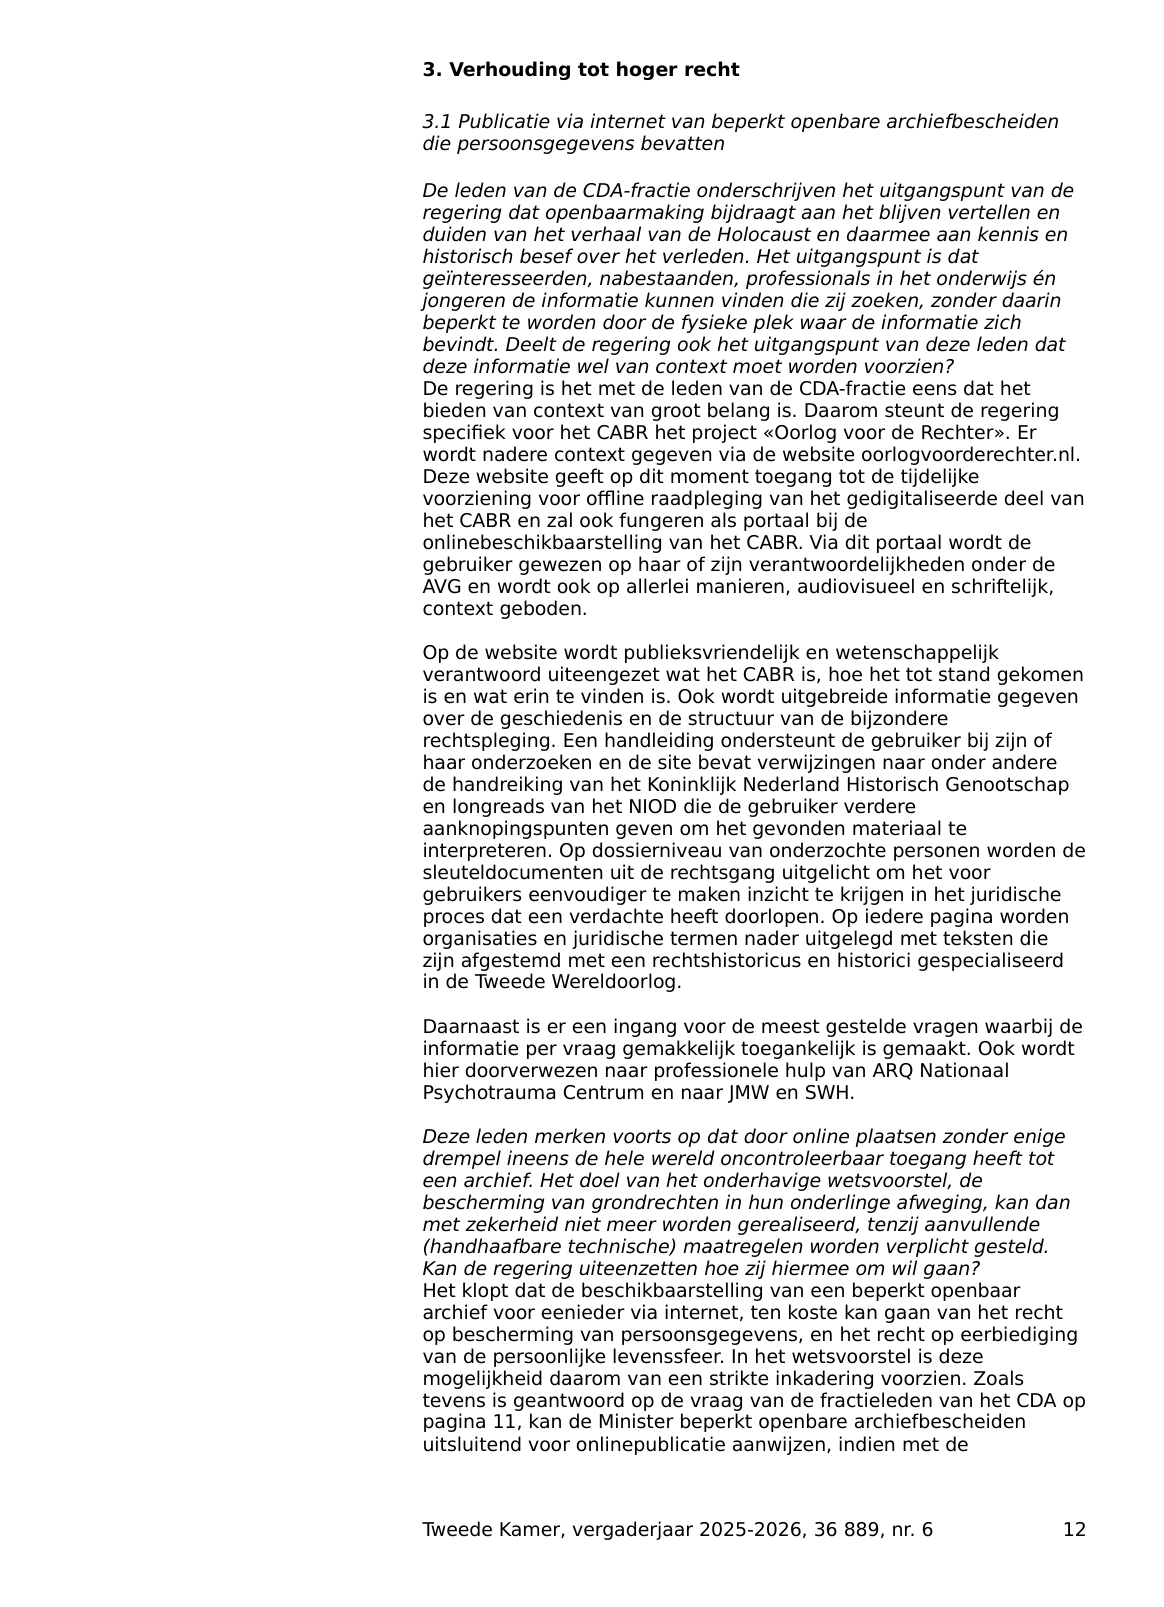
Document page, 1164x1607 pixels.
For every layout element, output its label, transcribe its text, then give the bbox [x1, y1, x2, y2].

text Het klopt dat de beschikbaarstelling van een beperkt openbaar archief voor eenieder via internet, ten koste kan gaan van het recht op bescherming van persoonsgegevens, en het recht op eerbiediging van de persoonlijke levenssfeer. In het wetsvoorstel is deze mogelijkheid daarom van een strikte inkadering voorzien. Zoals tevens is geantwoord op de vraag van de fractieleden van het CDA op pagina 11, kan de Minister beperkt openbare archiefbescheiden uitsluitend voor onlinepublicatie aanwijzen, indien met de [422, 1279, 1087, 1455]
subtitle 3.1 Publicatie via internet van beperkt openbare archiefbescheiden die persoonsgegevens bevatten [422, 111, 1087, 155]
text De leden van de CDA-fractie onderschrijven het uitgangspunt van de regering dat openbaarmaking bijdraagt aan het blijven vertellen en duiden van het verhaal van de Holocaust en daarmee aan kennis en historisch besef over het verleden. Het uitgangspunt is dat geïnteresseerden, nabestaanden, professionals in het onderwijs én jongeren de informatie kunnen vinden die zij zoeken, zonder daarin beperkt te worden door de fysieke plek waar de informatie zich bevindt. Deelt de regering ook het uitgangspunt van deze leden dat deze informatie wel van context moet worden voorzien? [422, 180, 1087, 378]
text De regering is het met de leden van de CDA-fractie eens dat het bieden van context van groot belang is. Daarom steunt de regering specifiek voor het CABR het project «Oorlog voor de Rechter». Er wordt nadere context gegeven via de website oorlogvoorderechter.nl. Deze website geeft op dit moment toegang tot de tijdelijke voorziening voor offline raadpleging van het gedigitaliseerde deel van het CABR en zal ook fungeren als portaal bij de onlinebeschikbaarstelling van het CABR. Via dit portaal wordt de gebruiker gewezen op haar of zijn verantwoordelijkheden onder de AVG en wordt ook op allerlei manieren, audiovisueel en schriftelijk, context geboden. [422, 378, 1087, 619]
text Op de website wordt publieksvriendelijk en wetenschappelijk verantwoord uiteengezet wat het CABR is, hoe het tot stand gekomen is en wat erin te vinden is. Ook wordt uitgebreide informatie gegeven over de geschiedenis en de structuur van de bijzondere rechtspleging. Een handleiding ondersteunt de gebruiker bij zijn of haar onderzoeken en de site bevat verwijzingen naar onder andere de handreiking van het Koninklijk Nederland Historisch Genootschap en longreads van het NIOD die de gebruiker verdere aanknopingspunten geven om het gevonden materiaal te interpreteren. Op dossierniveau van onderzochte personen worden de sleuteldocumenten uit de rechtsgang uitgelicht om het voor gebruikers eenvoudiger te maken inzicht te krijgen in het juridische proces dat een verdachte heeft doorlopen. Op iedere pagina worden organisaties en juridische termen nader uitgelegd met teksten die zijn afgestemd met een rechtshistoricus en historici gespecialiseerd in de Tweede Wereldoorlog. [422, 642, 1087, 993]
subtitle 3. Verhouding tot hoger recht [422, 59, 1087, 81]
text Deze leden merken voorts op dat door online plaatsen zonder enige drempel ineens de hele wereld oncontroleerbaar toegang heeft tot een archief. Het doel van het onderhavige wetsvoorstel, de bescherming van grondrechten in hun onderlinge afweging, kan dan met zekerheid niet meer worden gerealiseerd, tenzij aanvullende (handhaafbare technische) maatregelen worden verplicht gesteld. Kan de regering uiteenzetten hoe zij hiermee om wil gaan? [422, 1126, 1087, 1279]
text Daarnaast is er een ingang voor de meest gestelde vragen waarbij de informatie per vraag gemakkelijk toegankelijk is gemaakt. Ook wordt hier doorverwezen naar professionele hulp van ARQ Nationaal Psychotrauma Centrum en naar JMW en SWH. [422, 1016, 1087, 1103]
